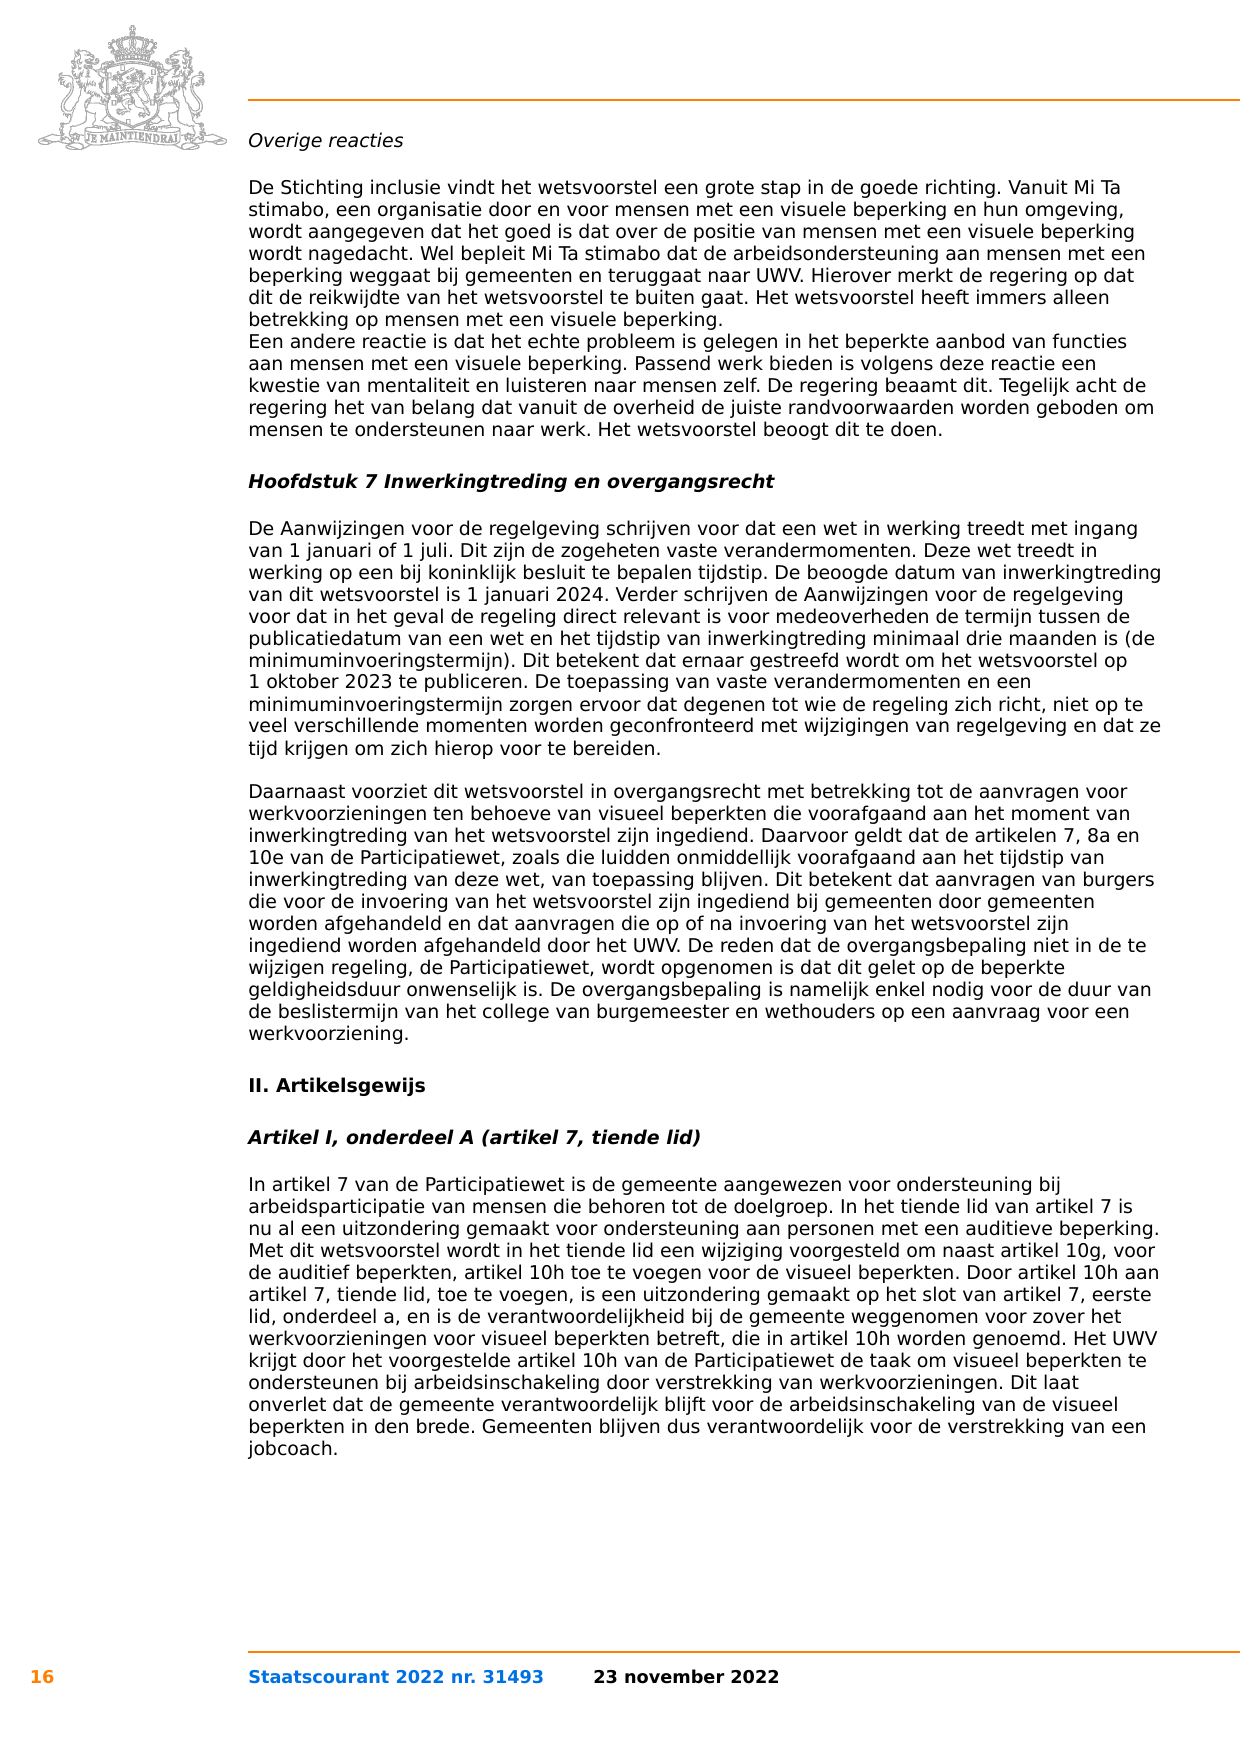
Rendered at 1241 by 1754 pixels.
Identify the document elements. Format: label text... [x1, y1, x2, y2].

text In artikel 7 van de Participatiewet is de gemeente aangewezen voor ondersteuning bij arbeidsparticipatie van mensen die behoren tot de doelgroep. In het tiende lid van artikel 7 is nu al een uitzondering gemaakt voor ondersteuning aan personen met een auditieve beperking. Met dit wetsvoorstel wordt in het tiende lid een wijziging voorgesteld om naast artikel 10g, voor de auditief beperkten, artikel 10h toe te voegen voor de visueel beperkten. Door artikel 10h aan artikel 7, tiende lid, toe te voegen, is een uitzondering gemaakt op het slot van artikel 7, eerste lid, onderdeel a, en is de verantwoordelijkheid bij de gemeente weggenomen voor zover het werkvoorzieningen voor visueel beperkten betreft, die in artikel 10h worden genoemd. Het UWV krijgt door het voorgestelde artikel 10h van de Participatiewet de taak om visueel beperkten te ondersteunen bij arbeidsinschakeling door verstrekking van werkvoorzieningen. Dit laat onverlet dat de gemeente verantwoordelijk blijft voor de arbeidsinschakeling van de visueel beperkten in den brede. Gemeenten blijven dus verantwoordelijk voor de verstrekking van een jobcoach. [248, 1174, 1163, 1460]
text Daarnaast voorziet dit wetsvoorstel in overgangsrecht met betrekking tot de aanvragen voor werkvoorzieningen ten behoeve van visueel beperkten die voorafgaand aan het moment van inwerkingtreding van het wetsvoorstel zijn ingediend. Daarvoor geldt dat de artikelen 7, 8a en 10e van de Participatiewet, zoals die luidden onmiddellijk voorafgaand aan het tijdstip van inwerkingtreding van deze wet, van toepassing blijven. Dit betekent dat aanvragen van burgers die voor de invoering van het wetsvoorstel zijn ingediend bij gemeenten door gemeenten worden afgehandeld en dat aanvragen die op of na invoering van het wetsvoorstel zijn ingediend worden afgehandeld door het UWV. De reden dat de overgangsbepaling niet in de te wijzigen regeling, de Participatiewet, wordt opgenomen is dat dit gelet op de beperkte geldigheidsduur onwenselijk is. De overgangsbepaling is namelijk enkel nodig voor de duur van de beslistermijn van het college van burgemeester en wethouders op een aanvraag voor een werkvoorziening. [248, 781, 1163, 1045]
subtitle Overige reacties [248, 130, 1163, 152]
subtitle Hoofdstuk 7 Inwerkingtreding en overgangsrecht [248, 471, 1163, 493]
text De Aanwijzingen voor de regelgeving schrijven voor dat een wet in werking treedt met ingang van 1 januari of 1 juli. Dit zijn de zogeheten vaste verandermomenten. Deze wet treedt in werking op een bij koninklijk besluit te bepalen tijdstip. De beoogde datum van inwerkingtreding van dit wetsvoorstel is 1 januari 2024. Verder schrijven de Aanwijzingen voor de regelgeving voor dat in het geval de regeling direct relevant is voor medeoverheden de termijn tussen de publicatiedatum van een wet en het tijdstip van inwerkingtreding minimaal drie maanden is (de minimuminvoeringstermijn). Dit betekent dat ernaar gestreefd wordt om het wetsvoorstel op 1 oktober 2023 te publiceren. De toepassing van vaste verandermomenten en een minimuminvoeringstermijn zorgen ervoor dat degenen tot wie de regeling zich richt, niet op te veel verschillende momenten worden geconfronteerd met wijzigingen van regelgeving en dat ze tijd krijgen om zich hierop voor te bereiden. [248, 518, 1163, 759]
subtitle II. Artikelsgewijs [248, 1075, 1163, 1097]
text De Stichting inclusie vindt het wetsvoorstel een grote stap in de goede richting. Vanuit Mi Ta stimabo, een organisatie door en voor mensen met een visuele beperking en hun omgeving, wordt aangegeven dat het goed is dat over de positie van mensen met een visuele beperking wordt nagedacht. Wel bepleit Mi Ta stimabo dat de arbeidsondersteuning aan mensen met een beperking weggaat bij gemeenten en teruggaat naar UWV. Hierover merkt de regering op dat dit de reikwijdte van het wetsvoorstel te buiten gaat. Het wetsvoorstel heeft immers alleen betrekking op mensen met een visuele beperking. [248, 177, 1163, 331]
text Een andere reactie is dat het echte probleem is gelegen in het beperkte aanbod van functies aan mensen met een visuele beperking. Passend werk bieden is volgens deze reactie een kwestie van mentaliteit en luisteren naar mensen zelf. De regering beaamt dit. Tegelijk acht de regering het van belang dat vanuit de overheid de juiste randvoorwaarden worden geboden om mensen te ondersteunen naar werk. Het wetsvoorstel beoogt dit te doen. [248, 331, 1163, 441]
subtitle Artikel I, onderdeel A (artikel 7, tiende lid) [248, 1127, 1163, 1149]
picture [38, 25, 227, 150]
